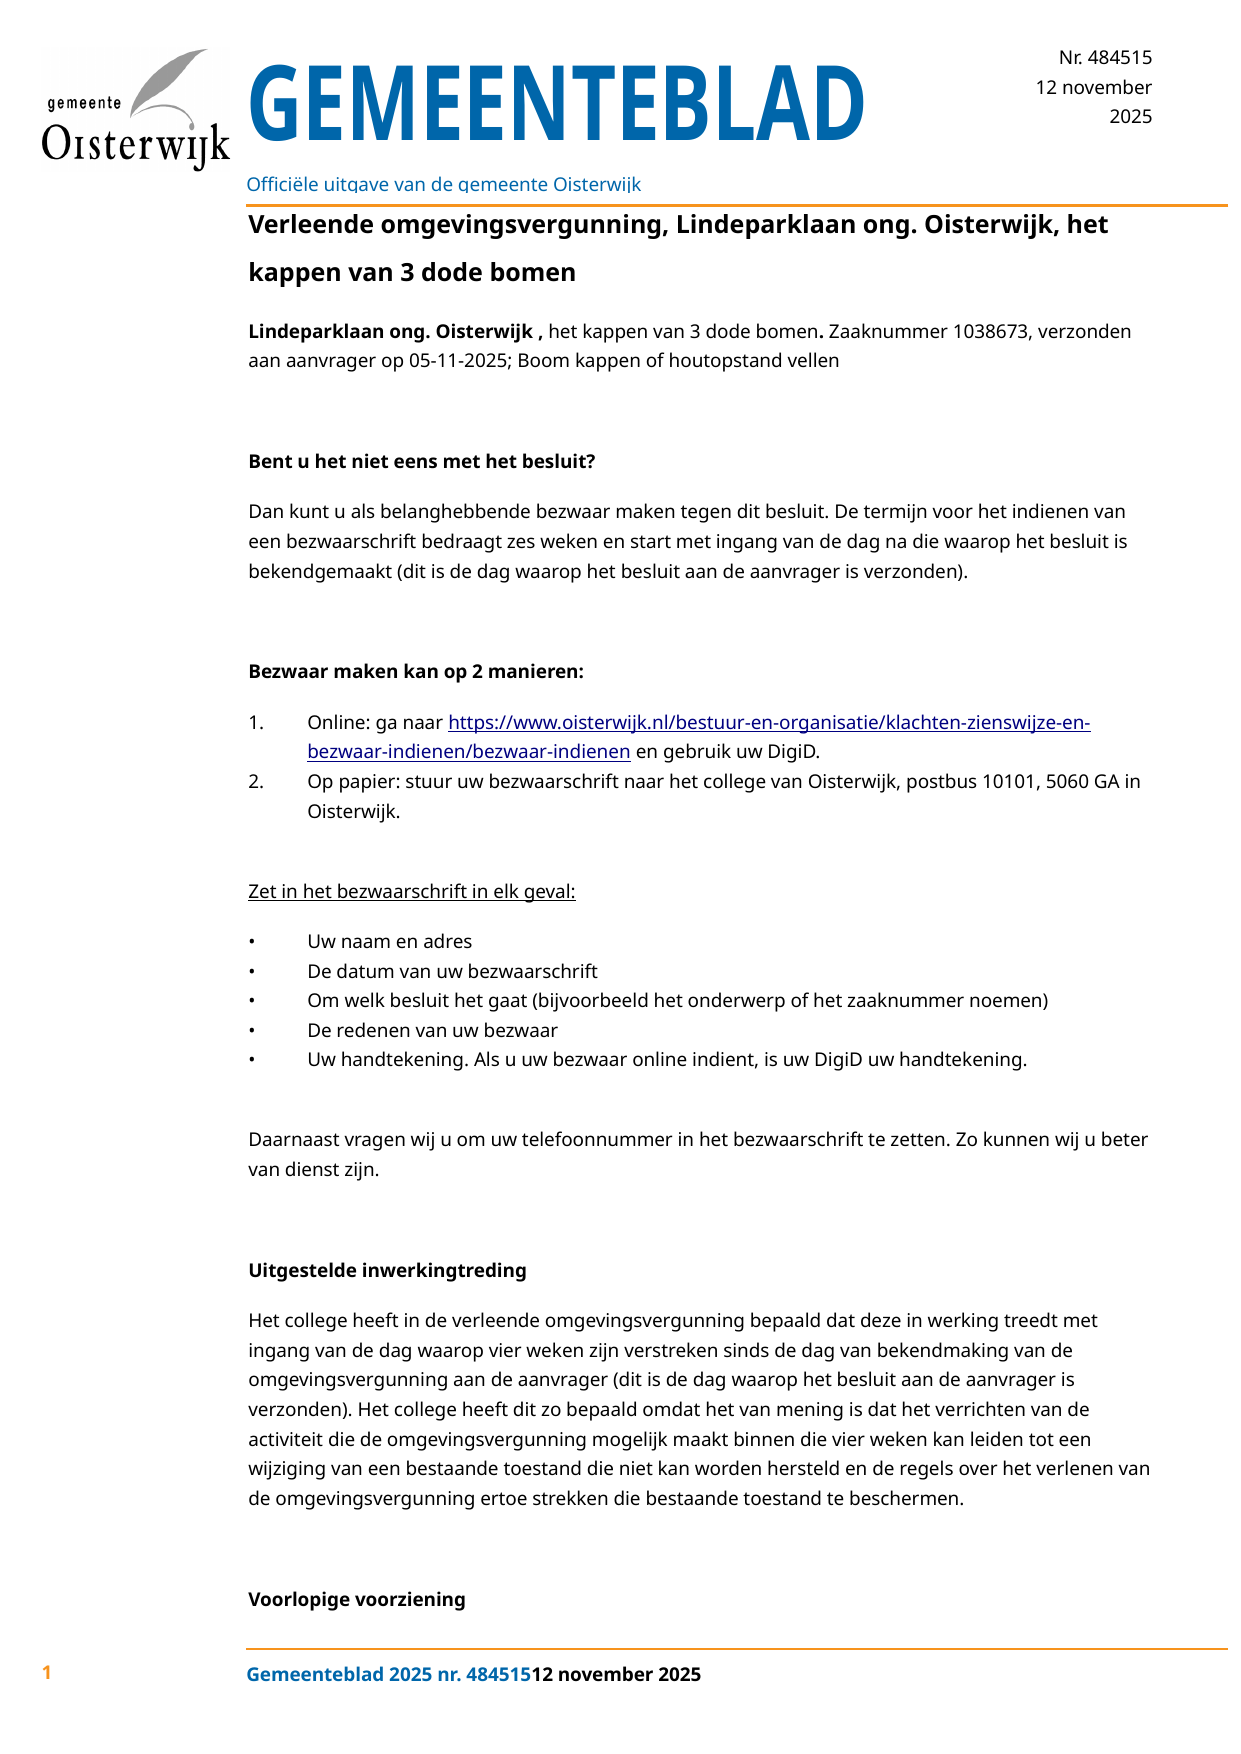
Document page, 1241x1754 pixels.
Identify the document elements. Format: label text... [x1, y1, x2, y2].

list De datum van uw bezwaarschrift [248, 958, 1152, 984]
list Uw naam en adres [248, 928, 1152, 954]
text Bent u het niet eens met het besluit? [248, 448, 1152, 474]
text Dan kunt u als belanghebbende bezwaar maken tegen dit besluit. De termijn voor het indienen van een bezwaarschrift bedraagt zes weken en start met ingang van de dag na die waarop het besluit is bekendgemaakt (dit is de dag waarop het besluit aan de aanvrager is verzonden). [248, 499, 1152, 584]
text Voorlopige voorziening [248, 1586, 1152, 1612]
text Uitgestelde inwerkingtreding [248, 1257, 1152, 1283]
picture [41, 47, 231, 172]
text Zet in het bezwaarschrift in elk geval: [248, 878, 1152, 904]
text Daarnaast vragen wij u om uw telefoonnummer in het bezwaarschrift te zetten. Zo kunnen wij u beter van dienst zijn. [248, 1127, 1152, 1182]
list Online: ga naar https://www.oisterwijk.nl/bestuur-en-organisatie/klachten-zienswijze-en-bezwaar-indienen/bezwaar-indienen en gebruik uw DigiD. [248, 709, 1152, 764]
text Bezwaar maken kan op 2 manieren: [248, 659, 1152, 684]
text Lindeparklaan ong. Oisterwijk , het kappen van 3 dode bomen. Zaaknummer 1038673, verzonden aan aanvrager op 05-11-2025; Boom kappen of houtopstand vellen [248, 318, 1152, 373]
list Uw handtekening. Als u uw bezwaar online indient, is uw DigiD uw handtekening. [248, 1047, 1152, 1072]
list Om welk besluit het gaat (bijvoorbeeld het onderwerp of het zaaknummer noemen) [248, 987, 1152, 1013]
list De redenen van uw bezwaar [248, 1017, 1152, 1043]
text Het college heeft in de verleende omgevingsvergunning bepaald dat deze in werking treedt met ingang van de dag waarop vier weken zijn verstreken sinds de dag van bekendmaking van de omgevingsvergunning aan de aanvrager (dit is de dag waarop het besluit aan de aanvrager is verzonden). Het college heeft dit zo bepaald omdat het van mening is dat het verrichten van de activiteit die de omgevingsvergunning mogelijk maakt binnen die vier weken kan leiden tot een wijziging van een bestaande toestand die niet kan worden hersteld en de regels over het verlenen van de omgevingsvergunning ertoe strekken die bestaande toestand te beschermen. [248, 1307, 1152, 1511]
text Verleende omgevingsvergunning, Lindeparklaan ong. Oisterwijk, het kappen van 3 dode bomen [248, 207, 1152, 288]
list Op papier: stuur uw bezwaarschrift naar het college van Oisterwijk, postbus 10101, 5060 GA in Oisterwijk. [248, 768, 1152, 824]
